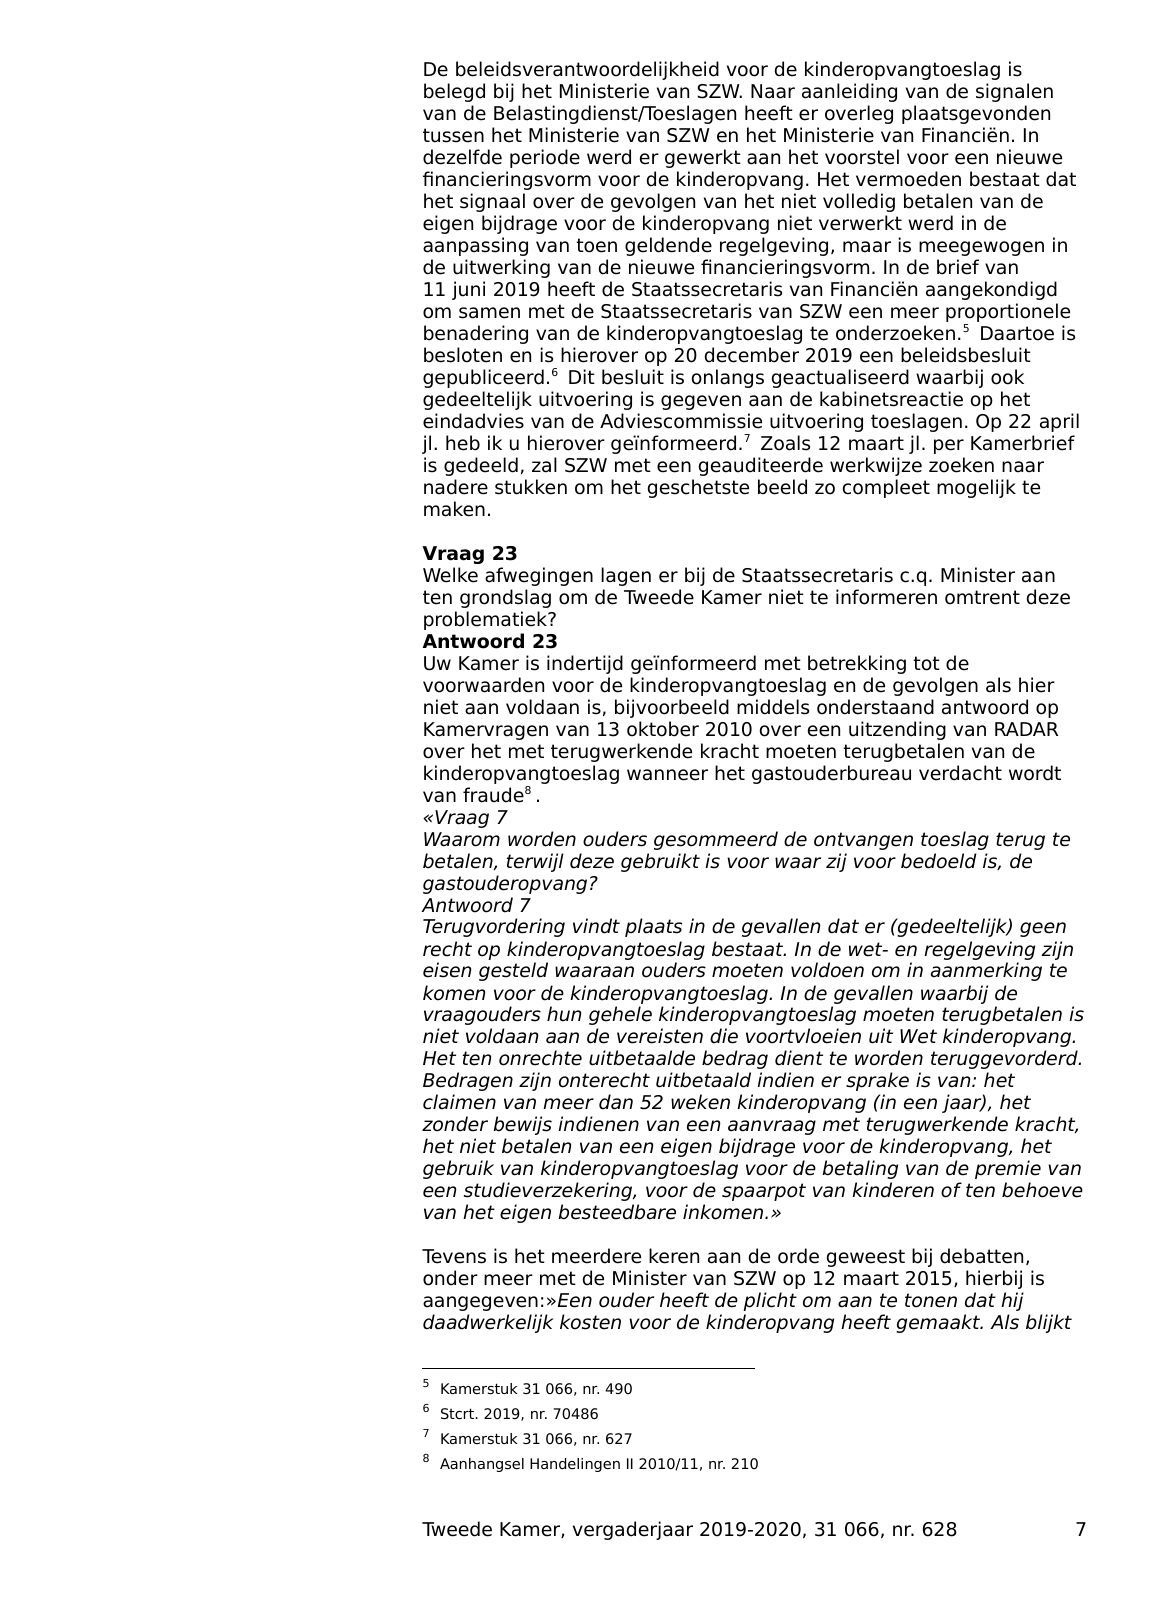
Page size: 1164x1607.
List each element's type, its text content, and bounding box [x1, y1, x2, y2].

text Kamerstuk 31 066, nr. 490 [422, 1377, 1087, 1399]
text Tevens is het meerdere keren aan de orde geweest bij debatten, onder meer met de Minister van SZW op 12 maart 2015, hierbij is aangegeven:»Een ouder heeft de plicht om aan te tonen dat hij daadwerkelijk kosten voor de kinderopvang heeft gemaakt. Als blijkt [422, 1246, 1087, 1334]
text Stcrt. 2019, nr. 70486 [422, 1402, 1087, 1424]
text Kamerstuk 31 066, nr. 627 [422, 1427, 1087, 1449]
text Waarom worden ouders gesommeerd de ontvangen toeslag terug te betalen, terwijl deze gebruikt is voor waar zij voor bedoeld is, de gastouderopvang? [422, 828, 1087, 894]
text Antwoord 7 [422, 894, 1087, 916]
text Terugvordering vindt plaats in de gevallen dat er (gedeeltelijk) geen recht op kinderopvangtoeslag bestaat. In de wet- en regelgeving zijn eisen gesteld waaraan ouders moeten voldoen om in aanmerking te komen voor de kinderopvangtoeslag. In de gevallen waarbij de vraagouders hun gehele kinderopvangtoeslag moeten terugbetalen is niet voldaan aan de vereisten die voortvloeien uit Wet kinderopvang. Het ten onrechte uitbetaalde bedrag dient te worden teruggevorderd. Bedragen zijn onterecht uitbetaald indien er sprake is van: het claimen van meer dan 52 weken kinderopvang (in een jaar), het zonder bewijs indienen van een aanvraag met terugwerkende kracht, het niet betalen van een eigen bijdrage voor de kinderopvang, het gebruik van kinderopvangtoeslag voor de betaling van de premie van een studieverzekering, voor de spaarpot van kinderen of ten behoeve van het eigen besteedbare inkomen.» [422, 916, 1087, 1224]
text De beleidsverantwoordelijkheid voor de kinderopvangtoeslag is belegd bij het Ministerie van SZW. Naar aanleiding van de signalen van de Belastingdienst/Toeslagen heeft er overleg plaatsgevonden tussen het Ministerie van SZW en het Ministerie van Financiën. In dezelfde periode werd er gewerkt aan het voorstel voor een nieuwe financieringsvorm voor de kinderopvang. Het vermoeden bestaat dat het signaal over de gevolgen van het niet volledig betalen van de eigen bijdrage voor de kinderopvang niet verwerkt werd in de aanpassing van toen geldende regelgeving, maar is meegewogen in de uitwerking van de nieuwe financieringsvorm. In de brief van 11 juni 2019 heeft de Staatssecretaris van Financiën aangekondigd om samen met de Staatssecretaris van SZW een meer proportionele benadering van de kinderopvangtoeslag te onderzoeken. Daartoe is besloten en is hierover op 20 december 2019 een beleidsbesluit gepubliceerd. Dit besluit is onlangs geactualiseerd waarbij ook gedeeltelijk uitvoering is gegeven aan de kabinetsreactie op het eindadvies van de Adviescommissie uitvoering toeslagen. Op 22 april jl. heb ik u hierover geïnformeerd. Zoals 12 maart jl. per Kamerbrief is gedeeld, zal SZW met een geauditeerde werkwijze zoeken naar nadere stukken om het geschetste beeld zo compleet mogelijk te maken. [422, 59, 1087, 521]
text Vraag 23 [422, 543, 1087, 565]
text Uw Kamer is indertijd geïnformeerd met betrekking tot de voorwaarden voor de kinderopvangtoeslag en de gevolgen als hier niet aan voldaan is, bijvoorbeeld middels onderstaand antwoord op Kamervragen van 13 oktober 2010 over een uitzending van RADAR over het met terugwerkende kracht moeten terugbetalen van de kinderopvangtoeslag wanneer het gastouderbureau verdacht wordt van fraude. [422, 653, 1087, 807]
text «Vraag 7 [422, 807, 1087, 828]
text Antwoord 23 [422, 631, 1087, 653]
text Welke afwegingen lagen er bij de Staatssecretaris c.q. Minister aan ten grondslag om de Tweede Kamer niet te informeren omtrent deze problematiek? [422, 565, 1087, 631]
text Aanhangsel Handelingen II 2010/11, nr. 210 [422, 1452, 1087, 1474]
